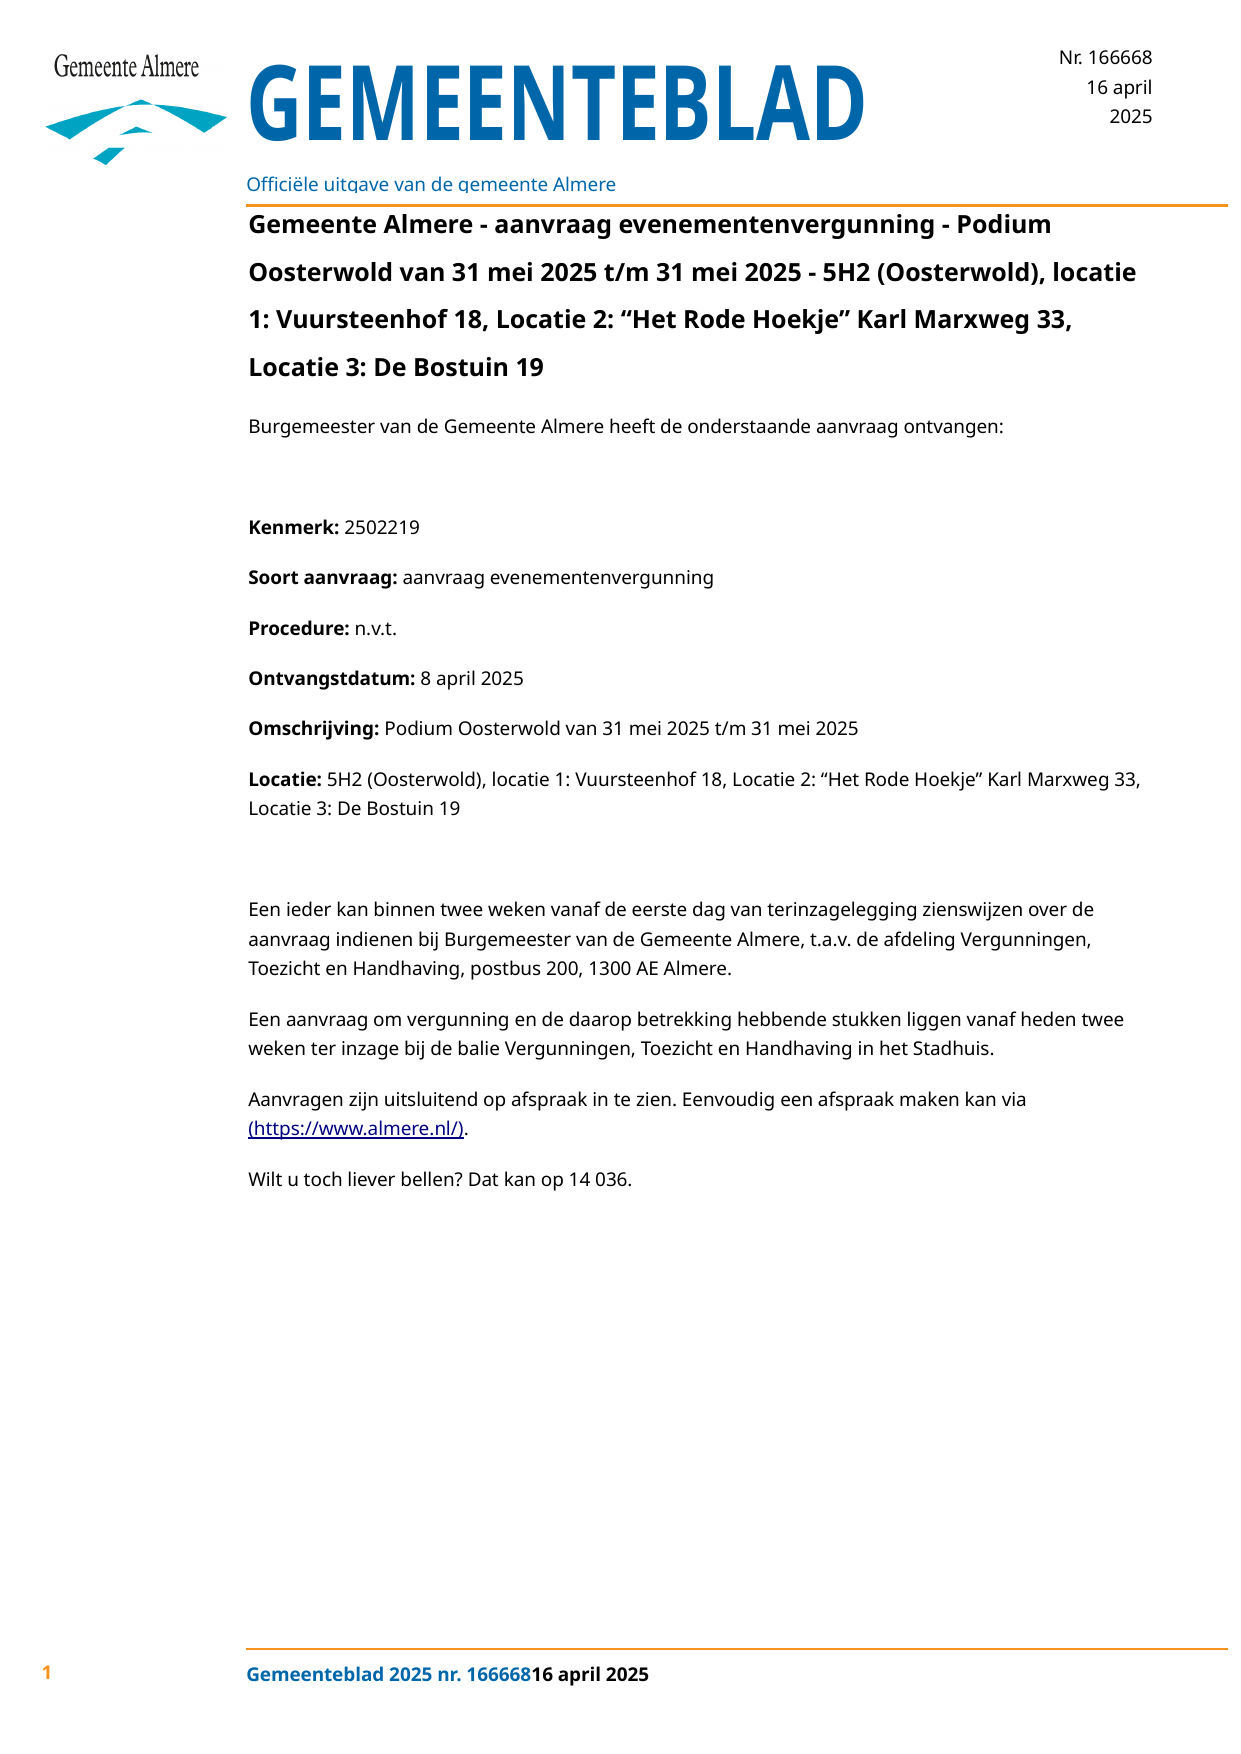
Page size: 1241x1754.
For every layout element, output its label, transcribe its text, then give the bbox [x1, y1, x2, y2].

text Een aanvraag om vergunning en de daarop betrekking hebbende stukken liggen vanaf heden twee weken ter inzage bij de balie Vergunningen, Toezicht en Handhaving in het Stadhuis. [248, 1006, 1152, 1061]
text Gemeente Almere - aanvraag evenementenvergunning - Podium Oosterwold van 31 mei 2025 t/m 31 mei 2025 - 5H2 (Oosterwold), locatie 1: Vuursteenhof 18, Locatie 2: “Het Rode Hoekje” Karl Marxweg 33, Locatie 3: De Bostuin 19 [248, 207, 1152, 384]
picture [41, 47, 231, 172]
text Een ieder kan binnen twee weken vanaf de eerste dag van terinzagelegging zienswijzen over de aanvraag indienen bij Burgemeester van de Gemeente Almere, t.a.v. de afdeling Vergunningen, Toezicht en Handhaving, postbus 200, 1300 AE Almere. [248, 896, 1152, 981]
text Locatie: 5H2 (Oosterwold), locatie 1: Vuursteenhof 18, Locatie 2: “Het Rode Hoekje” Karl Marxweg 33, Locatie 3: De Bostuin 19 [248, 766, 1152, 821]
text Ontvangstdatum: 8 april 2025 [248, 665, 1152, 691]
text Kenmerk: 2502219 [248, 514, 1152, 540]
text Burgemeester van de Gemeente Almere heeft de onderstaande aanvraag ontvangen: [248, 413, 1152, 439]
text Procedure: n.v.t. [248, 615, 1152, 641]
text Aanvragen zijn uitsluitend op afspraak in te zien. Eenvoudig een afspraak maken kan via (https://www.almere.nl/). [248, 1086, 1152, 1141]
text Soort aanvraag: aanvraag evenementenvergunning [248, 564, 1152, 590]
text Omschrijving: Podium Oosterwold van 31 mei 2025 t/m 31 mei 2025 [248, 716, 1152, 741]
text Wilt u toch liever bellen? Dat kan op 14 036. [248, 1166, 1152, 1192]
